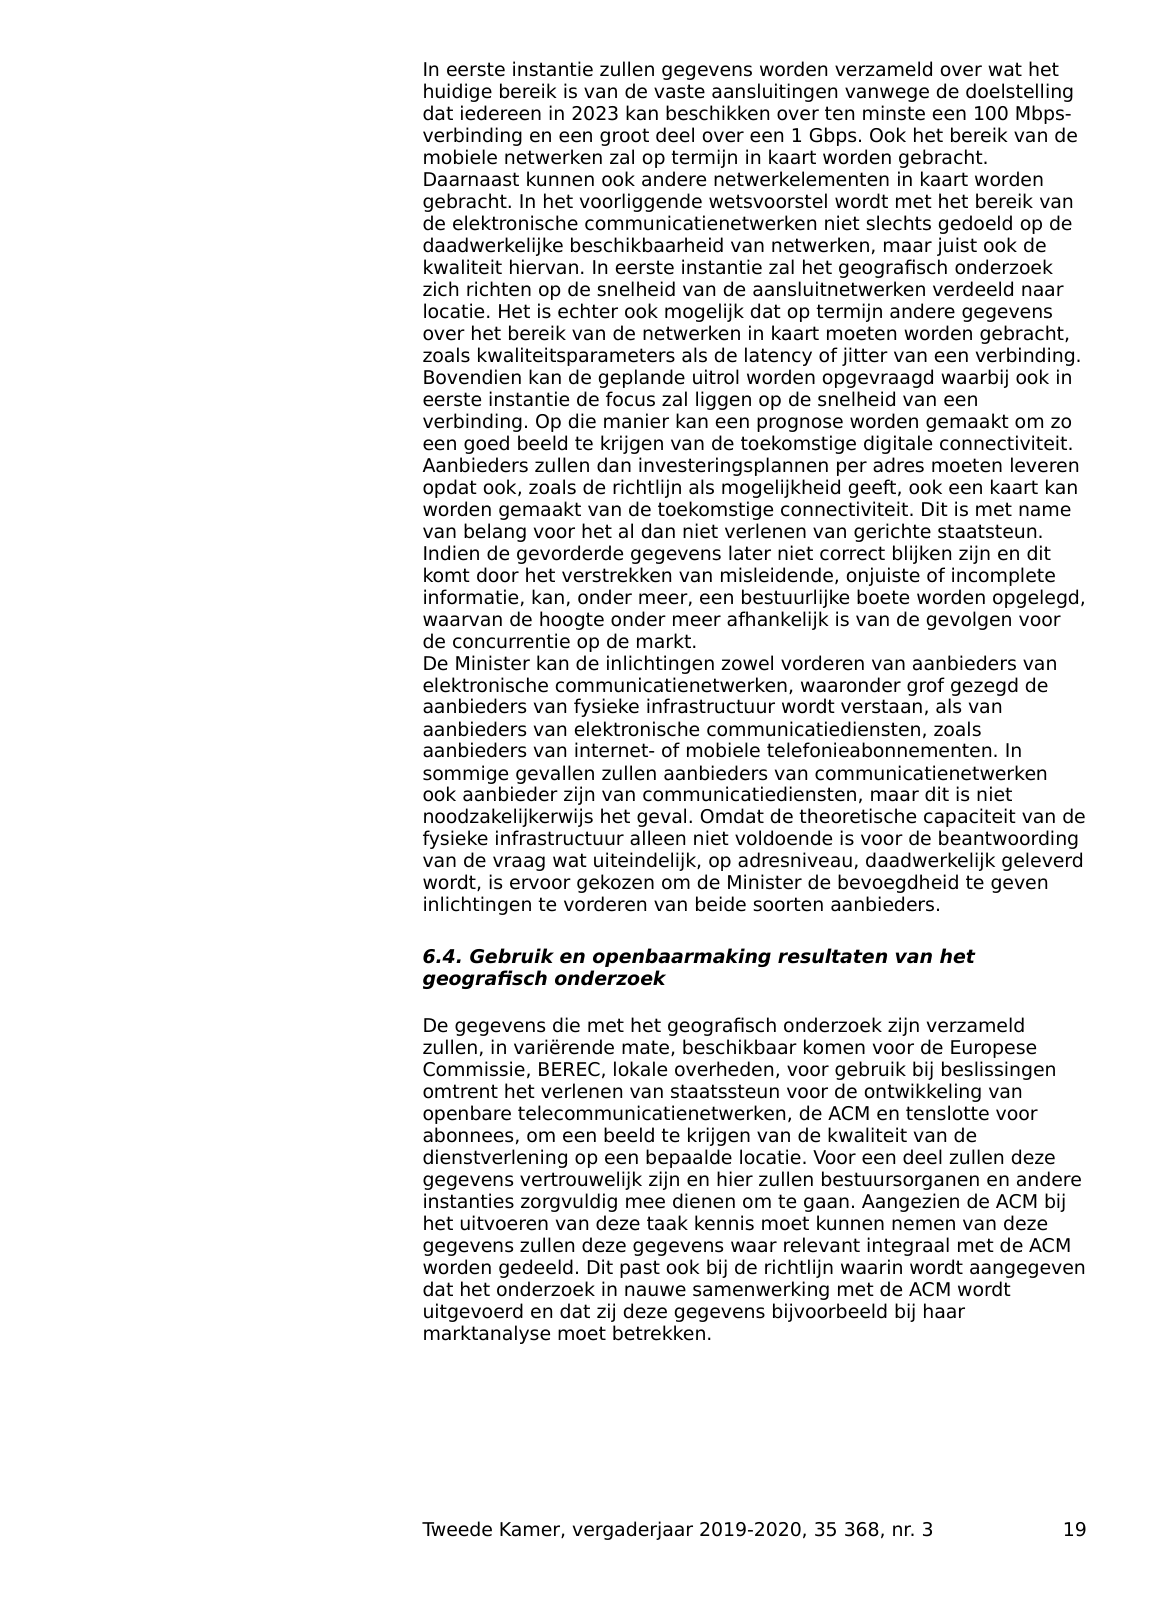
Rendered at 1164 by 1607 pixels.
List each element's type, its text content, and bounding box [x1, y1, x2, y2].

text De gegevens die met het geografisch onderzoek zijn verzameld zullen, in variërende mate, beschikbaar komen voor de Europese Commissie, BEREC, lokale overheden, voor gebruik bij beslissingen omtrent het verlenen van staatssteun voor de ontwikkeling van openbare telecommunicatienetwerken, de ACM en tenslotte voor abonnees, om een beeld te krijgen van de kwaliteit van de dienstverlening op een bepaalde locatie. Voor een deel zullen deze gegevens vertrouwelijk zijn en hier zullen bestuursorganen en andere instanties zorgvuldig mee dienen om te gaan. Aangezien de ACM bij het uitvoeren van deze taak kennis moet kunnen nemen van deze gegevens zullen deze gegevens waar relevant integraal met de ACM worden gedeeld. Dit past ook bij de richtlijn waarin wordt aangegeven dat het onderzoek in nauwe samenwerking met de ACM wordt uitgevoerd en dat zij deze gegevens bijvoorbeeld bij haar marktanalyse moet betrekken. [422, 1015, 1087, 1345]
subtitle 6.4. Gebruik en openbaarmaking resultaten van het geografisch onderzoek [422, 946, 1087, 990]
text In eerste instantie zullen gegevens worden verzameld over wat het huidige bereik is van de vaste aansluitingen vanwege de doelstelling dat iedereen in 2023 kan beschikken over ten minste een 100 Mbps-verbinding en een groot deel over een 1 Gbps. Ook het bereik van de mobiele netwerken zal op termijn in kaart worden gebracht. Daarnaast kunnen ook andere netwerkelementen in kaart worden gebracht. In het voorliggende wetsvoorstel wordt met het bereik van de elektronische communicatienetwerken niet slechts gedoeld op de daadwerkelijke beschikbaarheid van netwerken, maar juist ook de kwaliteit hiervan. In eerste instantie zal het geografisch onderzoek zich richten op de snelheid van de aansluitnetwerken verdeeld naar locatie. Het is echter ook mogelijk dat op termijn andere gegevens over het bereik van de netwerken in kaart moeten worden gebracht, zoals kwaliteitsparameters als de latency of jitter van een verbinding. Bovendien kan de geplande uitrol worden opgevraagd waarbij ook in eerste instantie de focus zal liggen op de snelheid van een verbinding. Op die manier kan een prognose worden gemaakt om zo een goed beeld te krijgen van de toekomstige digitale connectiviteit. Aanbieders zullen dan investeringsplannen per adres moeten leveren opdat ook, zoals de richtlijn als mogelijkheid geeft, ook een kaart kan worden gemaakt van de toekomstige connectiviteit. Dit is met name van belang voor het al dan niet verlenen van gerichte staatsteun. Indien de gevorderde gegevens later niet correct blijken zijn en dit komt door het verstrekken van misleidende, onjuiste of incomplete informatie, kan, onder meer, een bestuurlijke boete worden opgelegd, waarvan de hoogte onder meer afhankelijk is van de gevolgen voor de concurrentie op de markt. [422, 59, 1087, 652]
text De Minister kan de inlichtingen zowel vorderen van aanbieders van elektronische communicatienetwerken, waaronder grof gezegd de aanbieders van fysieke infrastructuur wordt verstaan, als van aanbieders van elektronische communicatiediensten, zoals aanbieders van internet- of mobiele telefonieabonnementen. In sommige gevallen zullen aanbieders van communicatienetwerken ook aanbieder zijn van communicatiediensten, maar dit is niet noodzakelijkerwijs het geval. Omdat de theoretische capaciteit van de fysieke infrastructuur alleen niet voldoende is voor de beantwoording van de vraag wat uiteindelijk, op adresniveau, daadwerkelijk geleverd wordt, is ervoor gekozen om de Minister de bevoegdheid te geven inlichtingen te vorderen van beide soorten aanbieders. [422, 652, 1087, 916]
